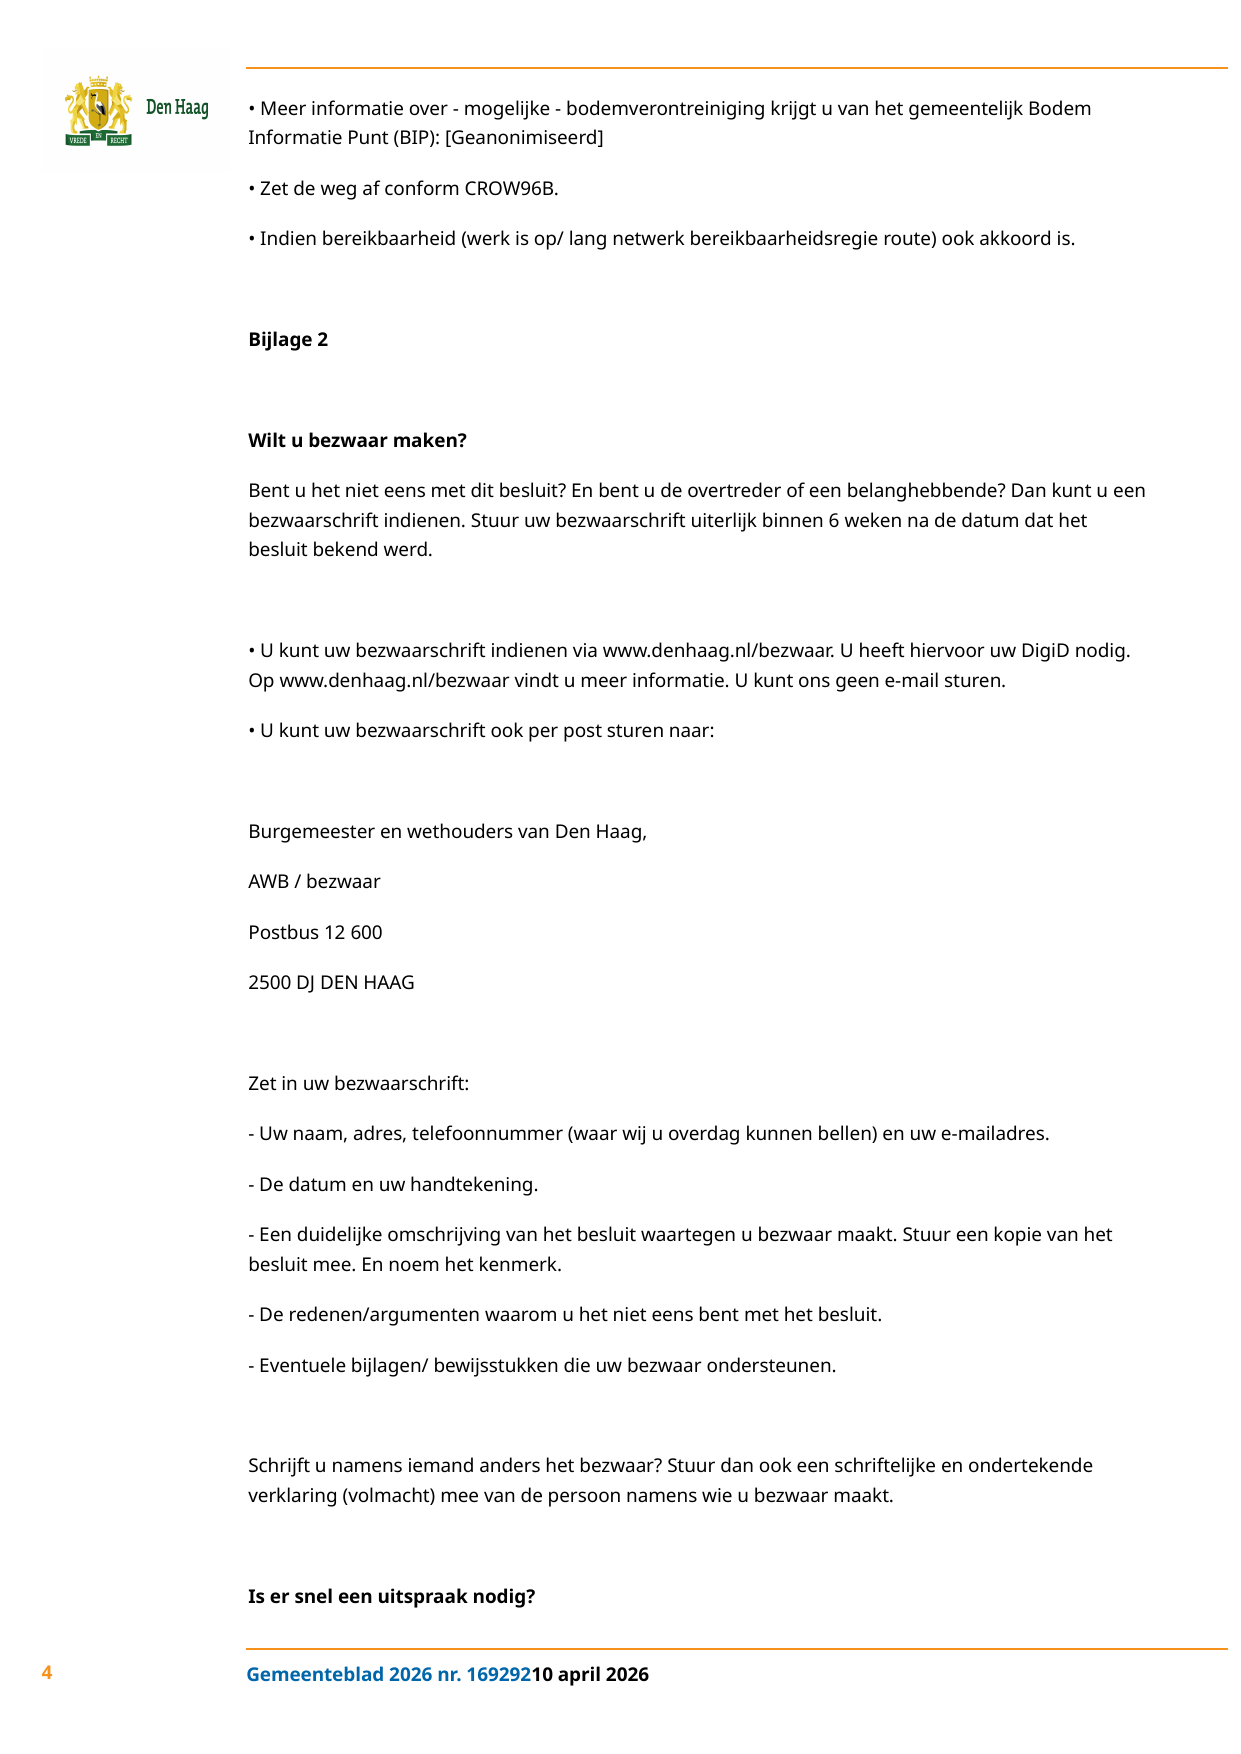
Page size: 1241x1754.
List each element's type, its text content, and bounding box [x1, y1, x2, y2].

text Bijlage 2 [248, 326, 1152, 352]
text • U kunt uw bezwaarschrift indienen via www.denhaag.nl/bezwaar. U heeft hiervoor uw DigiD nodig. Op www.denhaag.nl/bezwaar vindt u meer informatie. U kunt ons geen e-mail sturen. [248, 637, 1152, 693]
text - De datum en uw handtekening. [248, 1171, 1152, 1197]
text Burgemeester en wethouders van Den Haag, [248, 818, 1152, 844]
text AWB / bezwaar [248, 868, 1152, 894]
text • Zet de weg af conform CROW96B. [248, 175, 1152, 201]
text - De redenen/argumenten waarom u het niet eens bent met het besluit. [248, 1301, 1152, 1327]
text • Meer informatie over - mogelijke - bodemverontreiniging krijgt u van het gemeentelijk Bodem Informatie Punt (BIP): [Geanonimiseerd] [248, 95, 1152, 150]
picture [41, 47, 231, 172]
text Schrijft u namens iemand anders het bezwaar? Stuur dan ook een schriftelijke en ondertekende verklaring (volmacht) mee van de persoon namens wie u bezwaar maakt. [248, 1453, 1152, 1508]
text Zet in uw bezwaarschrift: [248, 1070, 1152, 1096]
text Bent u het niet eens met dit besluit? En bent u de overtreder of een belanghebbende? Dan kunt u een bezwaarschrift indienen. Stuur uw bezwaarschrift uiterlijk binnen 6 weken na de datum dat het besluit bekend werd. [248, 477, 1152, 562]
text • U kunt uw bezwaarschrift ook per post sturen naar: [248, 717, 1152, 743]
text Postbus 12 600 [248, 919, 1152, 945]
text - Eventuele bijlagen/ bewijsstukken die uw bezwaar ondersteunen. [248, 1352, 1152, 1378]
text Is er snel een uitspraak nodig? [248, 1583, 1152, 1609]
text 2500 DJ DEN HAAG [248, 969, 1152, 995]
text • Indien bereikbaarheid (werk is op/ lang netwerk bereikbaarheidsregie route) ook akkoord is. [248, 225, 1152, 251]
text Wilt u bezwaar maken? [248, 427, 1152, 453]
text - Uw naam, adres, telefoonnummer (waar wij u overdag kunnen bellen) en uw e-mailadres. [248, 1121, 1152, 1146]
text - Een duidelijke omschrijving van het besluit waartegen u bezwaar maakt. Stuur een kopie van het besluit mee. En noem het kenmerk. [248, 1221, 1152, 1277]
